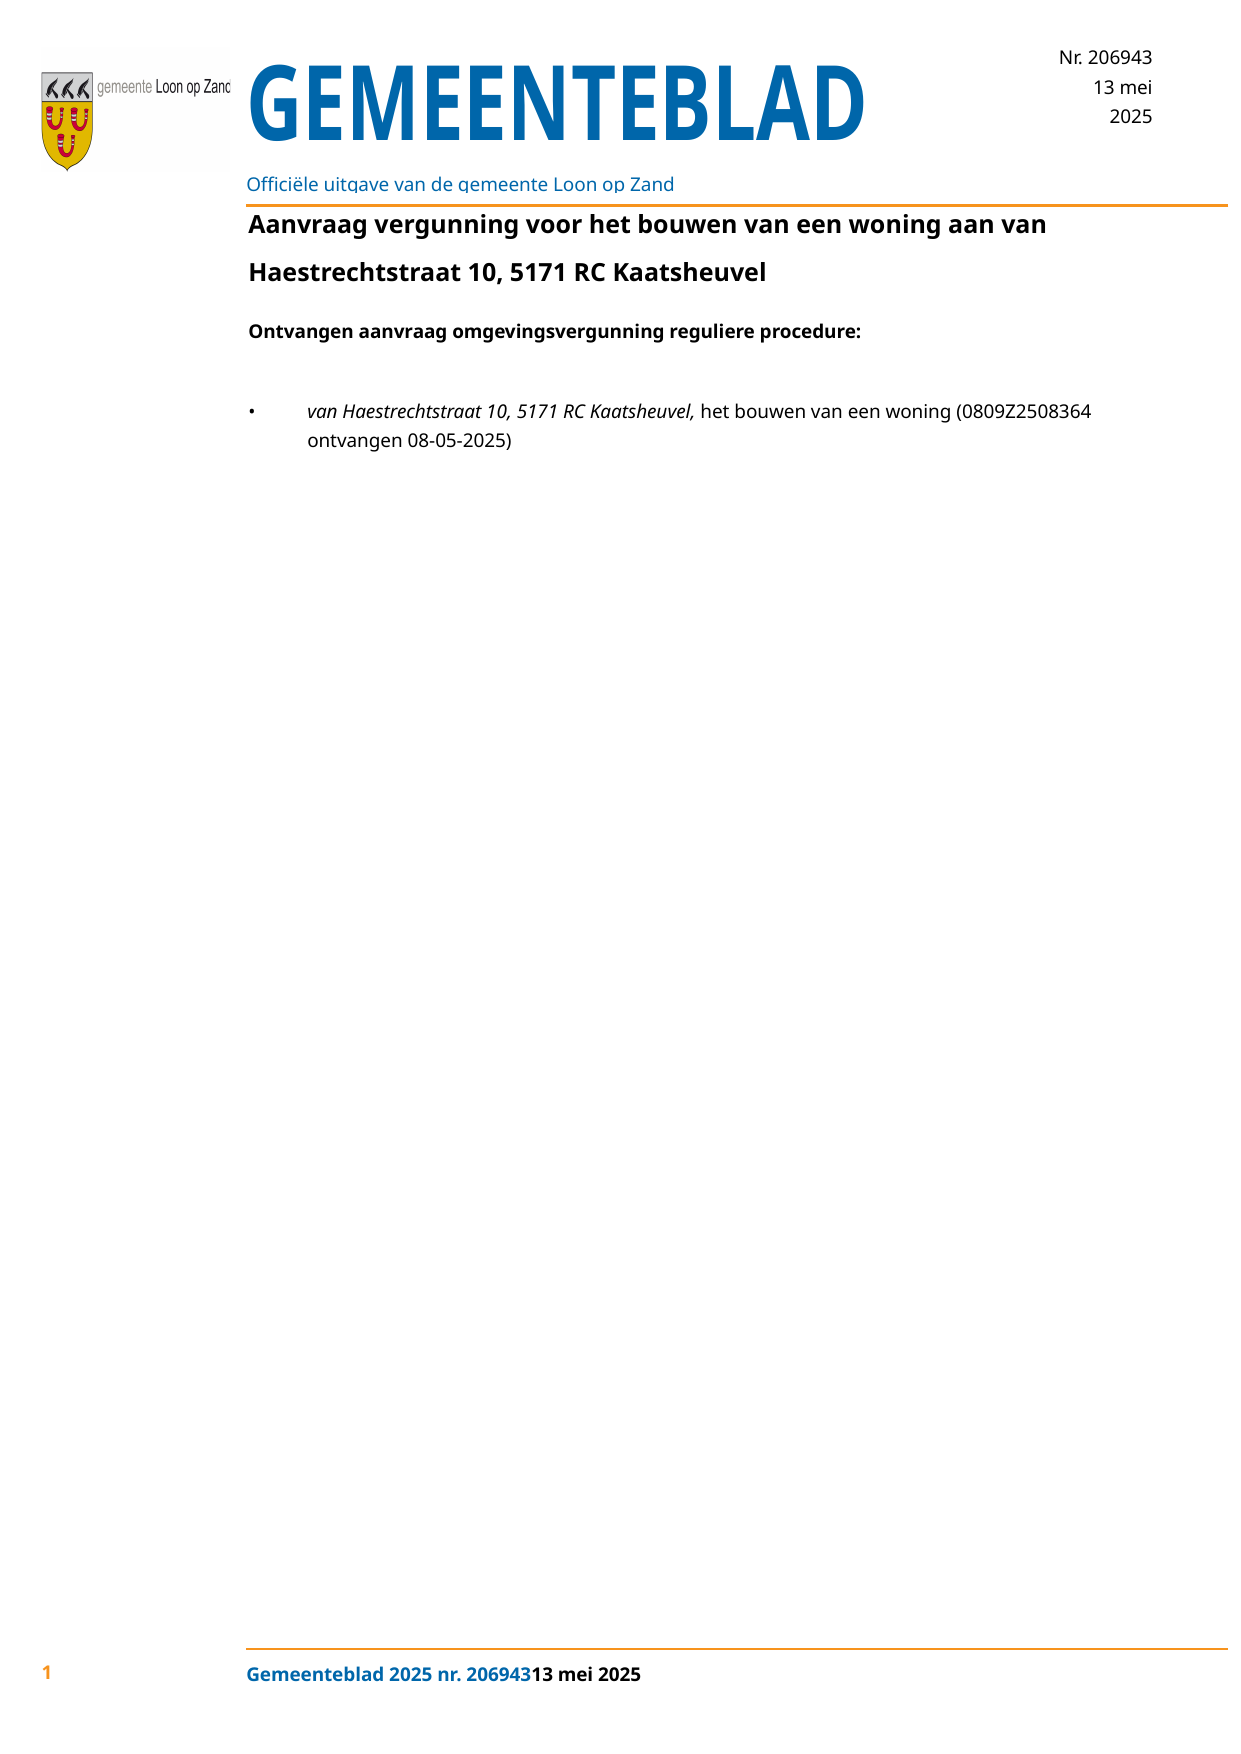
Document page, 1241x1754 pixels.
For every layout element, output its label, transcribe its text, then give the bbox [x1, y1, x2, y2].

picture [41, 47, 231, 172]
text Ontvangen aanvraag omgevingsvergunning reguliere procedure: [248, 318, 1152, 344]
list van Haestrechtstraat 10, 5171 RC Kaatsheuvel, het bouwen van een woning (0809Z2508364 ontvangen 08-05-2025) [248, 398, 1152, 453]
text Aanvraag vergunning voor het bouwen van een woning aan van Haestrechtstraat 10, 5171 RC Kaatsheuvel [248, 207, 1152, 288]
